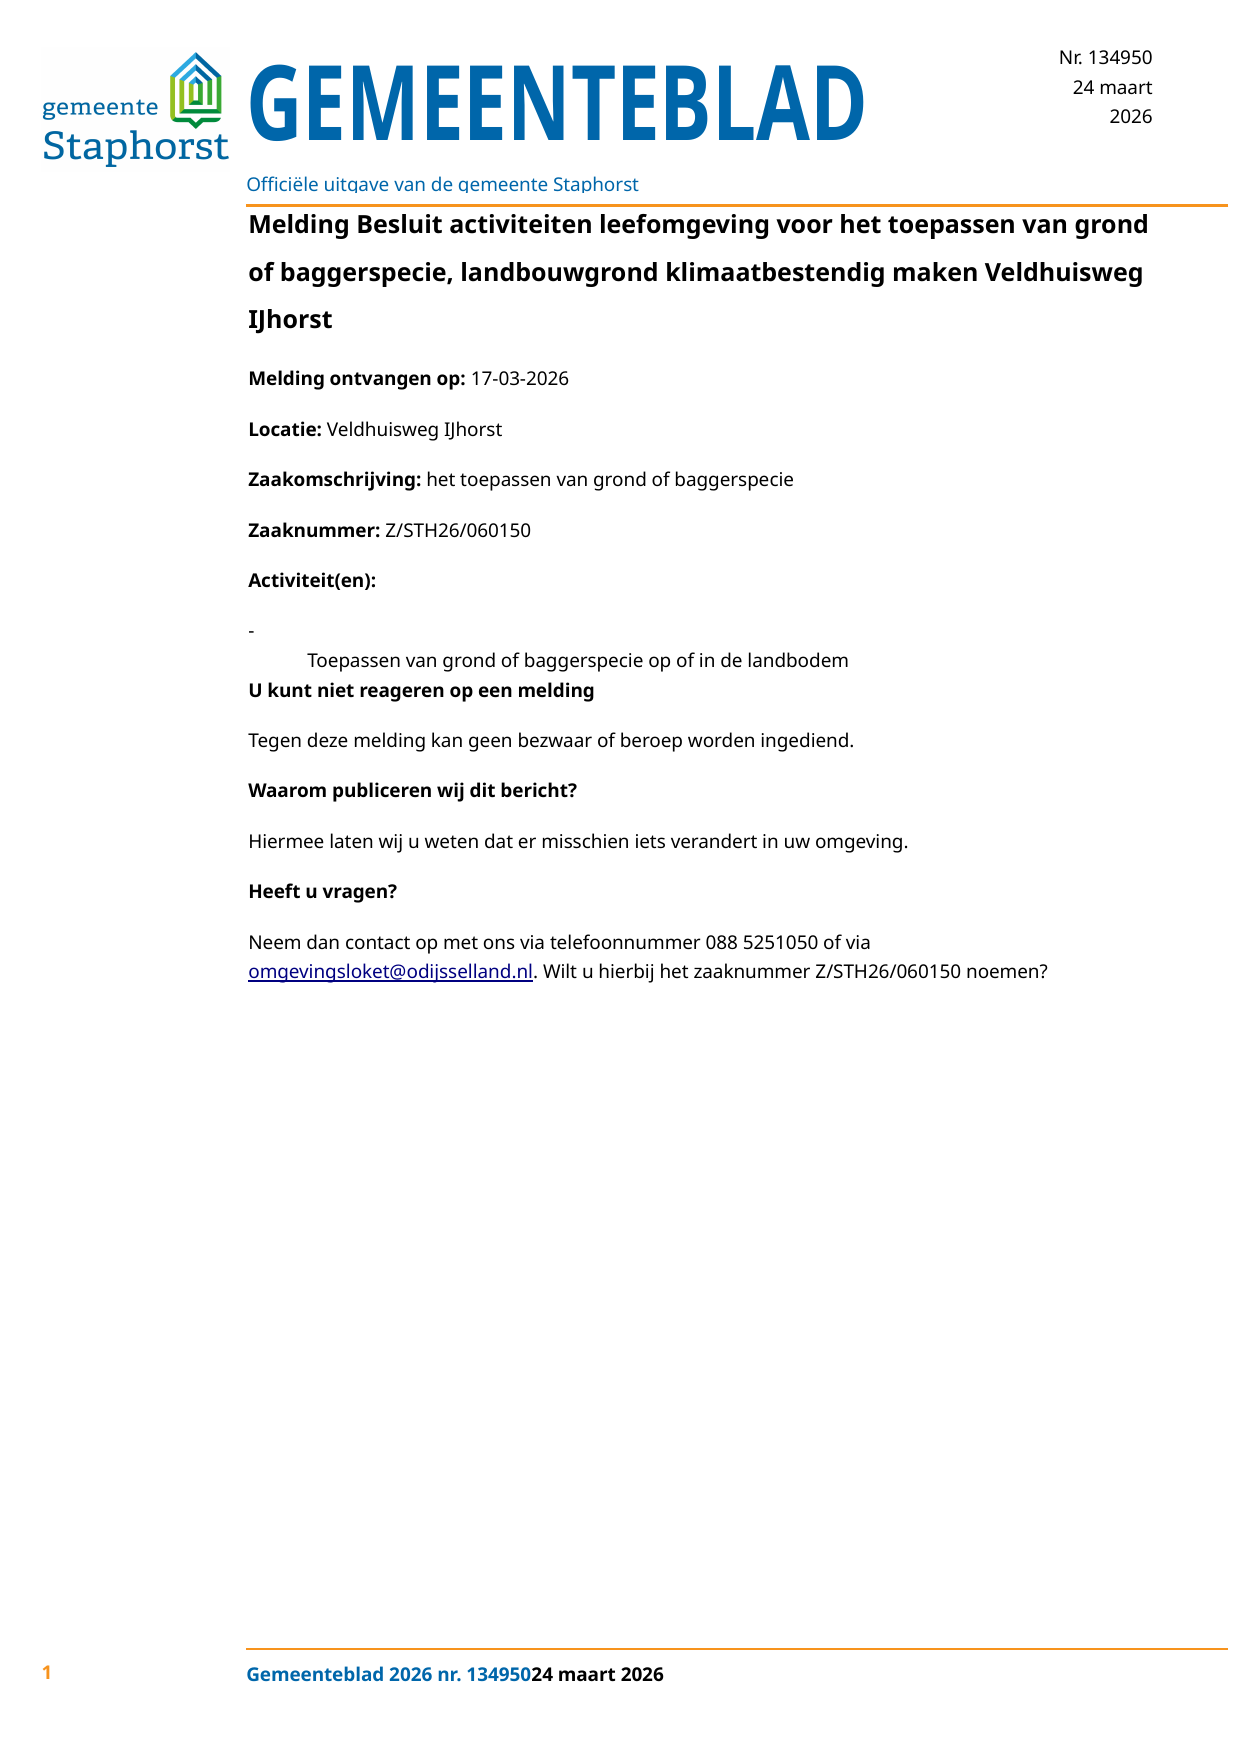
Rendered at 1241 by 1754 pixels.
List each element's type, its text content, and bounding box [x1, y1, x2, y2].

text Zaaknummer: Z/STH26/060150 [248, 517, 1152, 542]
text Neem dan contact op met ons via telefoonnummer 088 5251050 of via omgevingsloket@odijsselland.nl. Wilt u hierbij het zaaknummer Z/STH26/060150 noemen? [248, 929, 1152, 984]
text Melding Besluit activiteiten leefomgeving voor het toepassen van grond of baggerspecie, landbouwgrond klimaatbestendig maken Veldhuisweg IJhorst [248, 207, 1152, 336]
text Melding ontvangen op: 17-03-2026 [248, 366, 1152, 391]
picture [41, 47, 231, 172]
text Tegen deze melding kan geen bezwaar of beroep worden ingediend. [248, 727, 1152, 753]
text Activiteit(en): [248, 567, 1152, 593]
text Zaakomschrijving: het toepassen van grond of baggerspecie [248, 466, 1152, 492]
text Hiermee laten wij u weten dat er misschien iets verandert in uw omgeving. [248, 828, 1152, 854]
text Heeft u vragen? [248, 878, 1152, 904]
text Waarom publiceren wij dit bericht? [248, 778, 1152, 803]
text U kunt niet reageren op een melding [248, 677, 1152, 702]
text Locatie: Veldhuisweg IJhorst [248, 416, 1152, 442]
list Toepassen van grond of baggerspecie op of in de landbodem [248, 647, 1152, 673]
